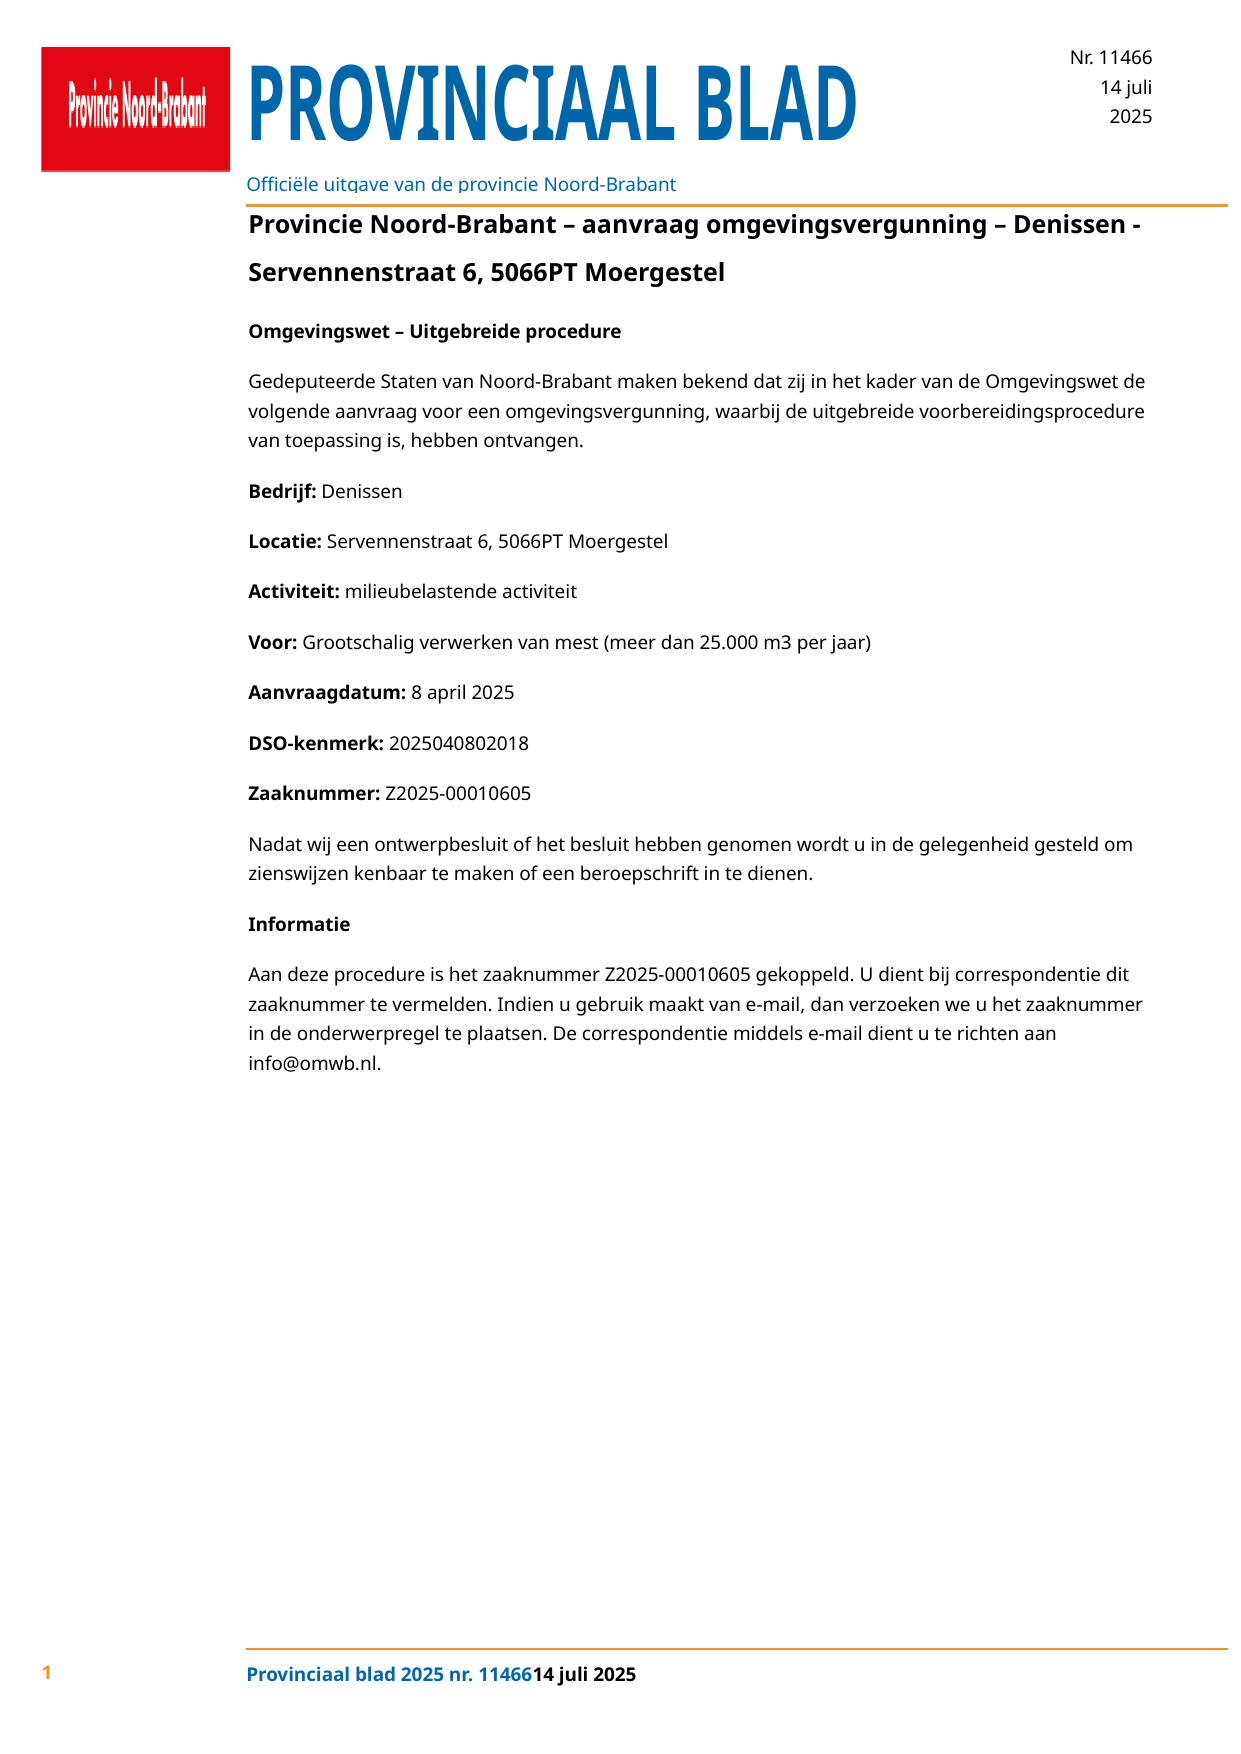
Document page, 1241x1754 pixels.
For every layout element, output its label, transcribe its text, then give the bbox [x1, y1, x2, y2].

text Provincie Noord-Brabant – aanvraag omgevingsvergunning – Denissen - Servennenstraat 6, 5066PT Moergestel [248, 207, 1152, 288]
text Bedrijf: Denissen [248, 478, 1152, 504]
text Aanvraagdatum: 8 april 2025 [248, 679, 1152, 705]
text Nadat wij een ontwerpbesluit of het besluit hebben genomen wordt u in de gelegenheid gesteld om zienswijzen kenbaar te maken of een beroepschrift in te dienen. [248, 831, 1152, 886]
text Zaaknummer: Z2025-00010605 [248, 780, 1152, 806]
text Locatie: Servennenstraat 6, 5066PT Moergestel [248, 528, 1152, 554]
text Informatie [248, 911, 1152, 937]
picture [41, 47, 231, 172]
text Voor: Grootschalig verwerken van mest (meer dan 25.000 m3 per jaar) [248, 629, 1152, 655]
text DSO-kenmerk: 2025040802018 [248, 730, 1152, 756]
text Gedeputeerde Staten van Noord-Brabant maken bekend dat zij in het kader van de Omgevingswet de volgende aanvraag voor een omgevingsvergunning, waarbij de uitgebreide voorbereidingsprocedure van toepassing is, hebben ontvangen. [248, 368, 1152, 453]
text Aan deze procedure is het zaaknummer Z2025-00010605 gekoppeld. U dient bij correspondentie dit zaaknummer te vermelden. Indien u gebruik maakt van e-mail, dan verzoeken we u het zaaknummer in de onderwerpregel te plaatsen. De correspondentie middels e-mail dient u te richten aan info@omwb.nl. [248, 961, 1152, 1076]
text Omgevingswet – Uitgebreide procedure [248, 318, 1152, 344]
text Activiteit: milieubelastende activiteit [248, 579, 1152, 604]
